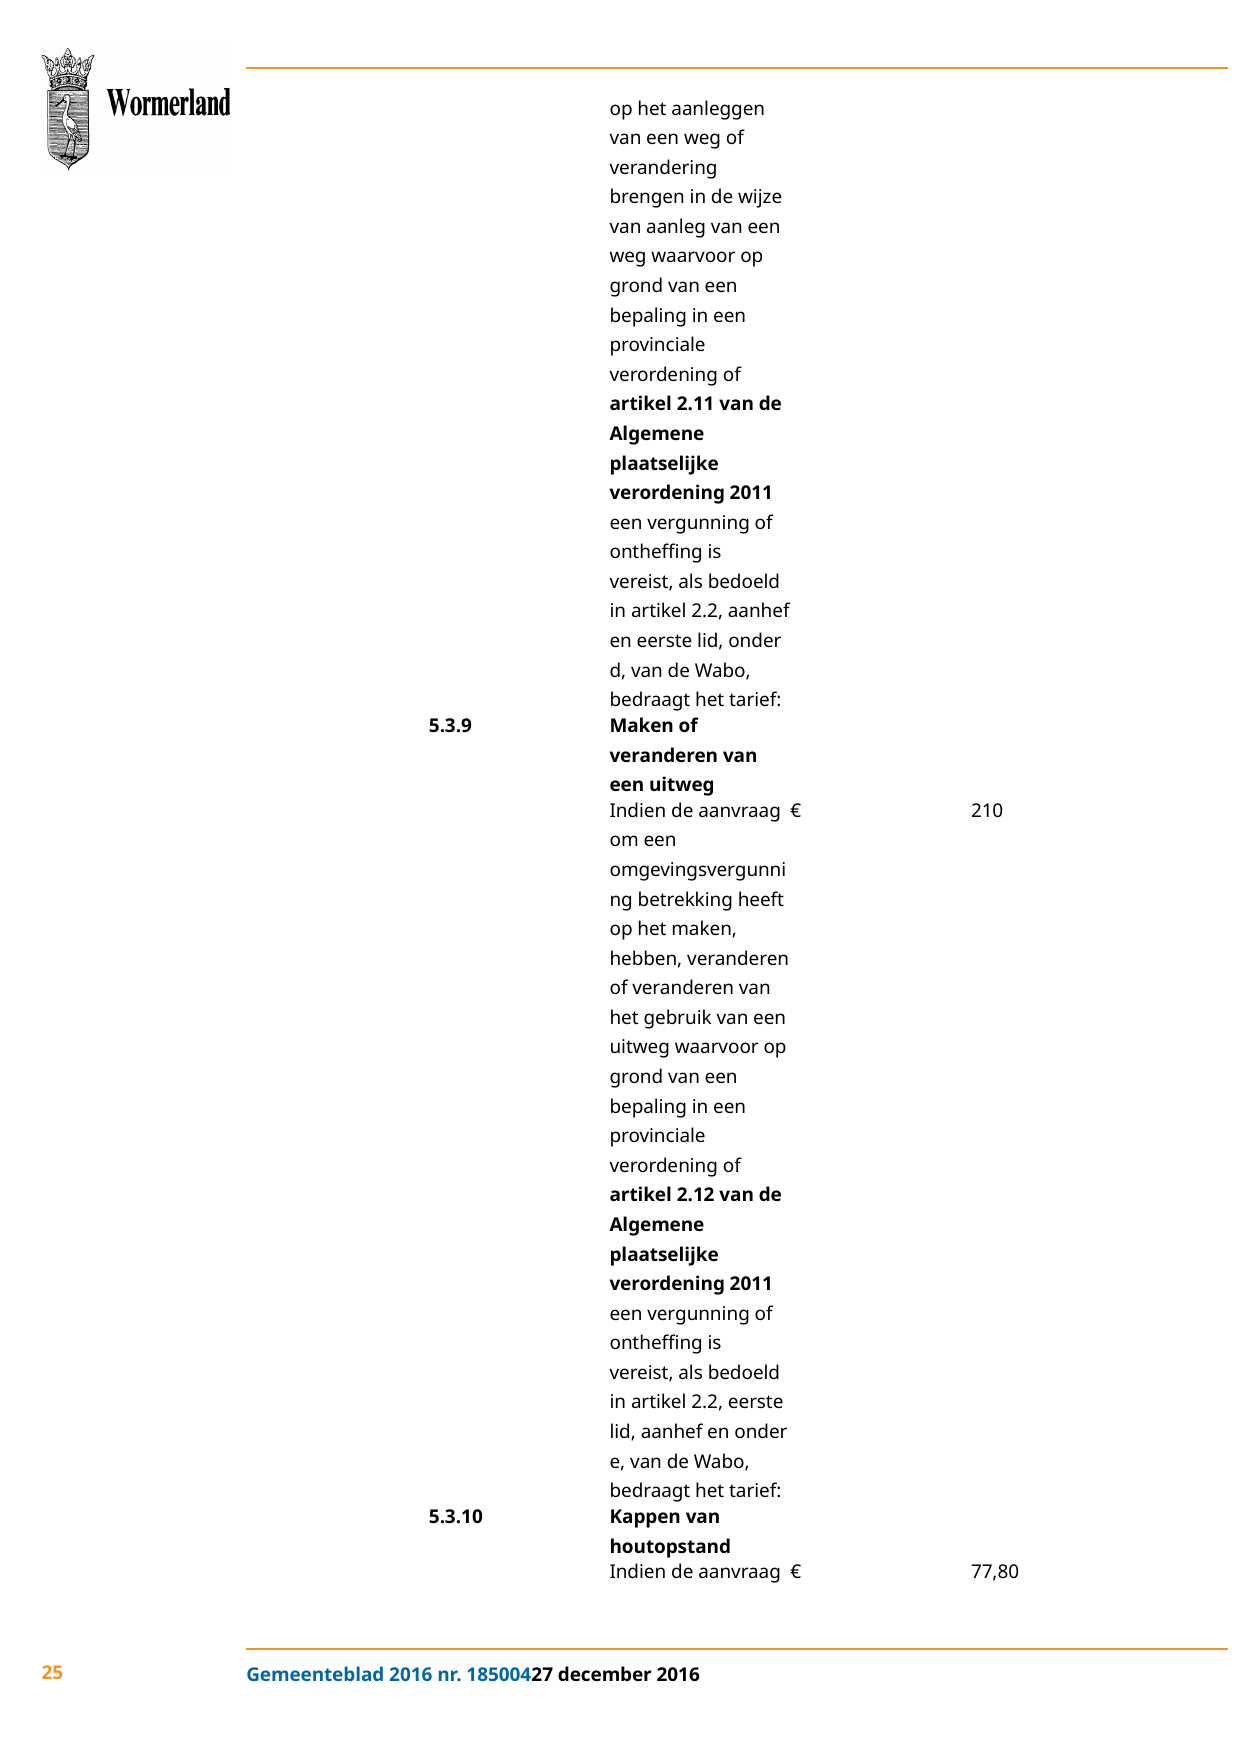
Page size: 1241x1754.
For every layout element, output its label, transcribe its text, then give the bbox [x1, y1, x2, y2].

table_cell Indien de aanvraag om een omgevingsvergunning betrekking heeft op het maken, hebben, veranderen of veranderen van het gebruik van een uitweg waarvoor op grond van een bepaling in een provinciale verordening of artikel 2.12 van de Algemene plaatselijke verordening 2011 een vergunning of ontheffing is vereist, als bedoeld in artikel 2.2, eerste lid, aanhef en onder e, van de Wabo, bedraagt het tarief: [609, 797, 790, 1503]
table_cell op het aanleggen van een weg of verandering brengen in de wijze van aanleg van een weg waarvoor op grond van een bepaling in een provinciale verordening of artikel 2.11 van de Algemene plaatselijke verordening 2011 een vergunning of ontheffing is vereist, als bedoeld in artikel 2.2, aanhef en eerste lid, onder d, van de Wabo, bedraagt het tarief: [609, 95, 790, 712]
table_cell [971, 1503, 1152, 1558]
table_cell Indien de aanvraag [609, 1559, 790, 1584]
table_cell [971, 95, 1152, 712]
table_cell [790, 95, 971, 712]
table_cell [248, 712, 429, 797]
table_cell [429, 1559, 609, 1584]
table_cell 5.3.9 [429, 712, 609, 797]
table_cell Maken of veranderen van een uitweg [609, 712, 790, 797]
table_cell [790, 712, 971, 797]
table_cell [429, 797, 609, 1503]
table_cell Kappen van houtopstand [609, 1503, 790, 1558]
table_cell [248, 797, 429, 1503]
table_cell 5.3.10 [429, 1503, 609, 1558]
table_cell [790, 1503, 971, 1558]
table_cell [248, 95, 429, 712]
table_cell [429, 95, 609, 712]
picture [41, 47, 231, 172]
table_cell [248, 1503, 429, 1558]
table_cell € [790, 1559, 971, 1584]
table_cell [248, 1559, 429, 1584]
table_cell 210 [971, 797, 1152, 1503]
table_cell [971, 712, 1152, 797]
table_cell € [790, 797, 971, 1503]
table_cell 77,80 [971, 1559, 1152, 1584]
